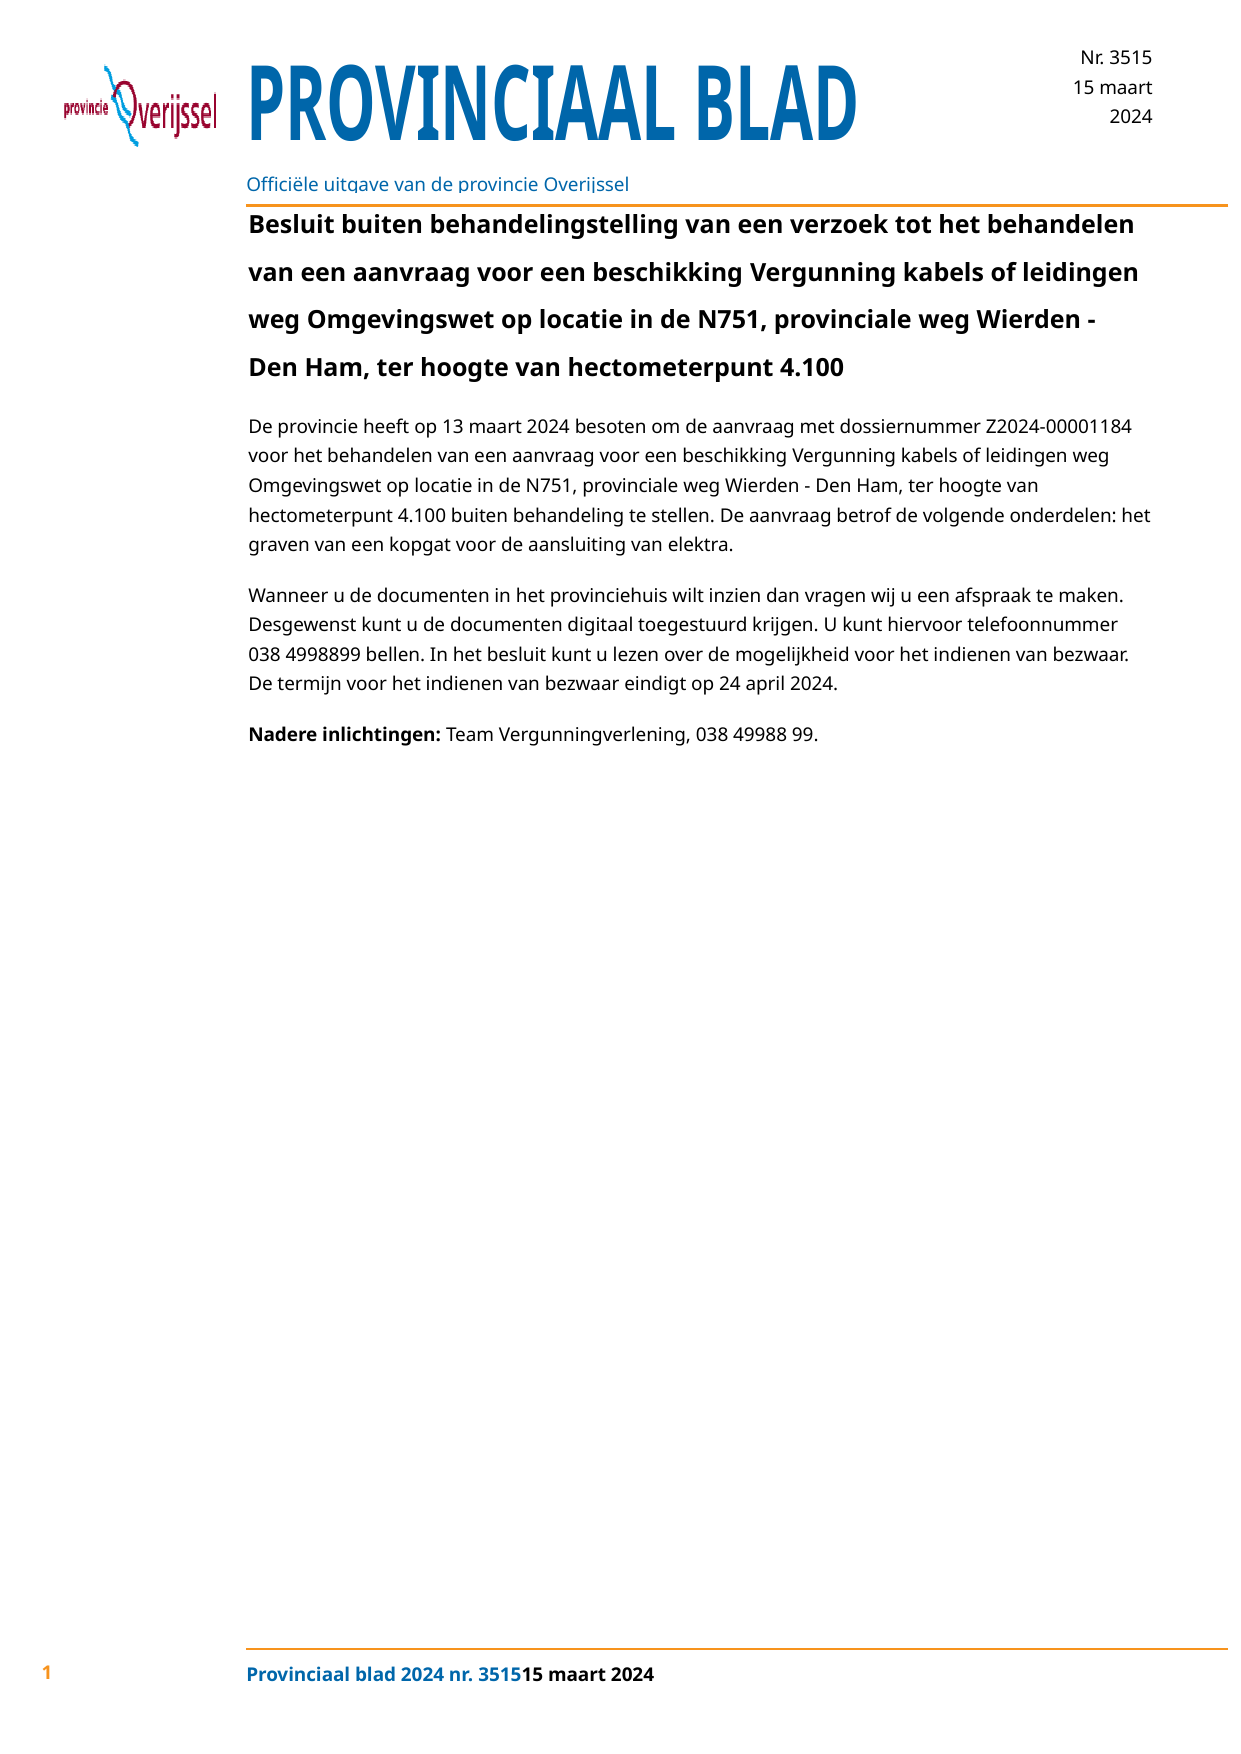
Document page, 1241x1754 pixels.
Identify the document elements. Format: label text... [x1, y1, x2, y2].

text Nadere inlichtingen: Team Vergunningverlening, 038 49988 99. [248, 721, 1152, 747]
text De provincie heeft op 13 maart 2024 besoten om de aanvraag met dossiernummer Z2024-00001184 voor het behandelen van een aanvraag voor een beschikking Vergunning kabels of leidingen weg Omgevingswet op locatie in de N751, provinciale weg Wierden - Den Ham, ter hoogte van hectometerpunt 4.100 buiten behandeling te stellen. De aanvraag betrof de volgende onderdelen: het graven van een kopgat voor de aansluiting van elektra. [248, 413, 1152, 557]
text Wanneer u de documenten in het provinciehuis wilt inzien dan vragen wij u een afspraak te maken. Desgewenst kunt u de documenten digitaal toegestuurd krijgen. U kunt hiervoor telefoonnummer 038 4998899 bellen. In het besluit kunt u lezen over de mogelijkheid voor het indienen van bezwaar. De termijn voor het indienen van bezwaar eindigt op 24 april 2024. [248, 582, 1152, 696]
picture [41, 47, 231, 172]
text Besluit buiten behandelingstelling van een verzoek tot het behandelen van een aanvraag voor een beschikking Vergunning kabels of leidingen weg Omgevingswet op locatie in de N751, provinciale weg Wierden - Den Ham, ter hoogte van hectometerpunt 4.100 [248, 207, 1152, 384]
